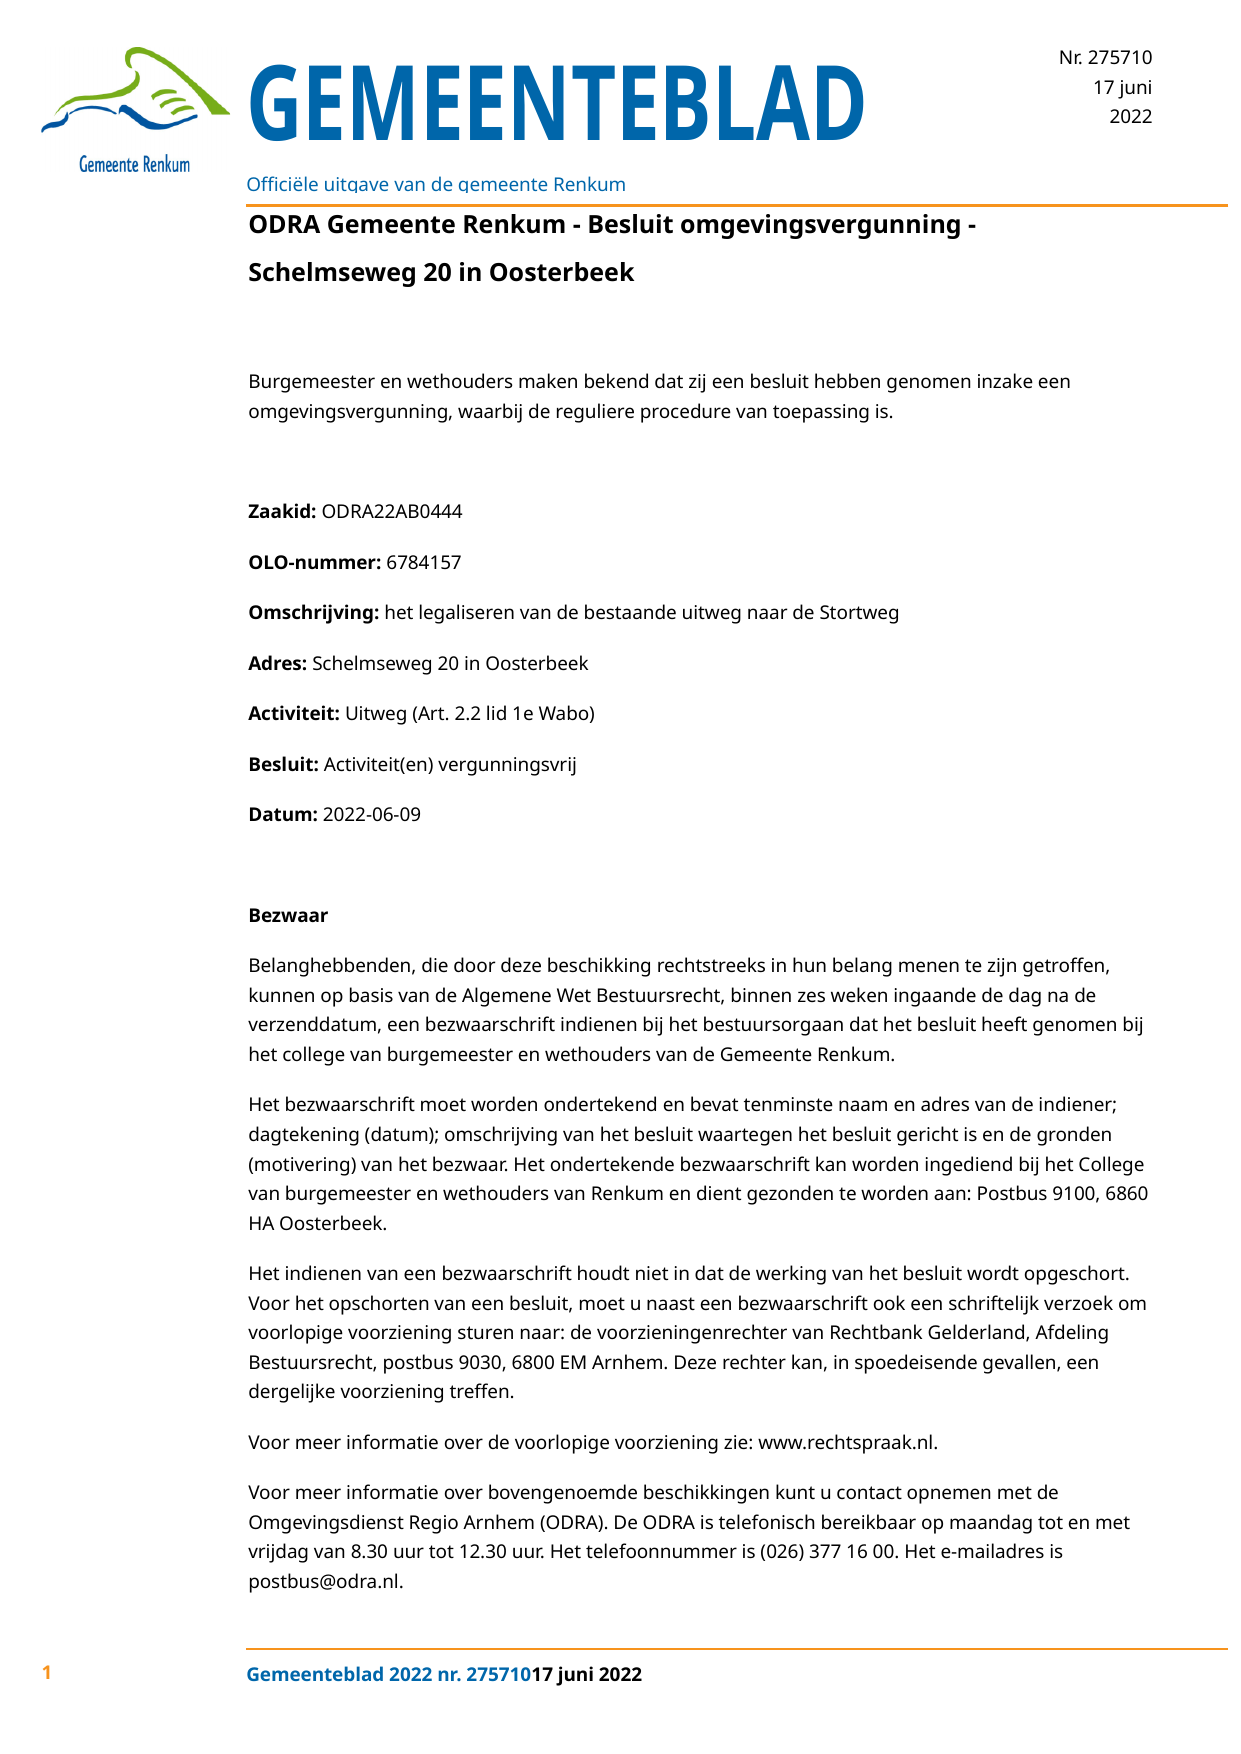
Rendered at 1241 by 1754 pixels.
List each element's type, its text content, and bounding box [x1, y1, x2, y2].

text Voor meer informatie over bovengenoemde beschikkingen kunt u contact opnemen met de Omgevingsdienst Regio Arnhem (ODRA). De ODRA is telefonisch bereikbaar op maandag tot en met vrijdag van 8.30 uur tot 12.30 uur. Het telefoonnummer is (026) 377 16 00. Het e-mailadres is postbus@odra.nl. [248, 1479, 1152, 1594]
text Bezwaar [248, 902, 1152, 928]
text Adres: Schelmseweg 20 in Oosterbeek [248, 650, 1152, 676]
text Het bezwaarschrift moet worden ondertekend en bevat tenminste naam en adres van de indiener; dagtekening (datum); omschrijving van het besluit waartegen het besluit gericht is en de gronden (motivering) van het bezwaar. Het ondertekende bezwaarschrift kan worden ingediend bij het College van burgemeester en wethouders van Renkum en dient gezonden te worden aan: Postbus 9100, 6860 HA Oosterbeek. [248, 1092, 1152, 1236]
text OLO-nummer: 6784157 [248, 549, 1152, 575]
text Belanghebbenden, die door deze beschikking rechtstreeks in hun belang menen te zijn getroffen, kunnen op basis van de Algemene Wet Bestuursrecht, binnen zes weken ingaande de dag na de verzenddatum, een bezwaarschrift indienen bij het bestuursorgaan dat het besluit heeft genomen bij het college van burgemeester en wethouders van de Gemeente Renkum. [248, 952, 1152, 1067]
text Zaakid: ODRA22AB0444 [248, 499, 1152, 524]
picture [41, 47, 231, 172]
text Het indienen van een bezwaarschrift houdt niet in dat de werking van het besluit wordt opgeschort. Voor het opschorten van een besluit, moet u naast een bezwaarschrift ook een schriftelijk verzoek om voorlopige voorziening sturen naar: de voorzieningenrechter van Rechtbank Gelderland, Afdeling Bestuursrecht, postbus 9030, 6800 EM Arnhem. Deze rechter kan, in spoedeisende gevallen, een dergelijke voorziening treffen. [248, 1260, 1152, 1404]
text Besluit: Activiteit(en) vergunningsvrij [248, 751, 1152, 777]
text Voor meer informatie over de voorlopige voorziening zie: www.rechtspraak.nl. [248, 1429, 1152, 1455]
text Omschrijving: het legaliseren van de bestaande uitweg naar de Stortweg [248, 599, 1152, 625]
text Datum: 2022-06-09 [248, 801, 1152, 827]
text Activiteit: Uitweg (Art. 2.2 lid 1e Wabo) [248, 700, 1152, 726]
text ODRA Gemeente Renkum - Besluit omgevingsvergunning - Schelmseweg 20 in Oosterbeek [248, 207, 1152, 288]
text Burgemeester en wethouders maken bekend dat zij een besluit hebben genomen inzake een omgevingsvergunning, waarbij de reguliere procedure van toepassing is. [248, 368, 1152, 424]
